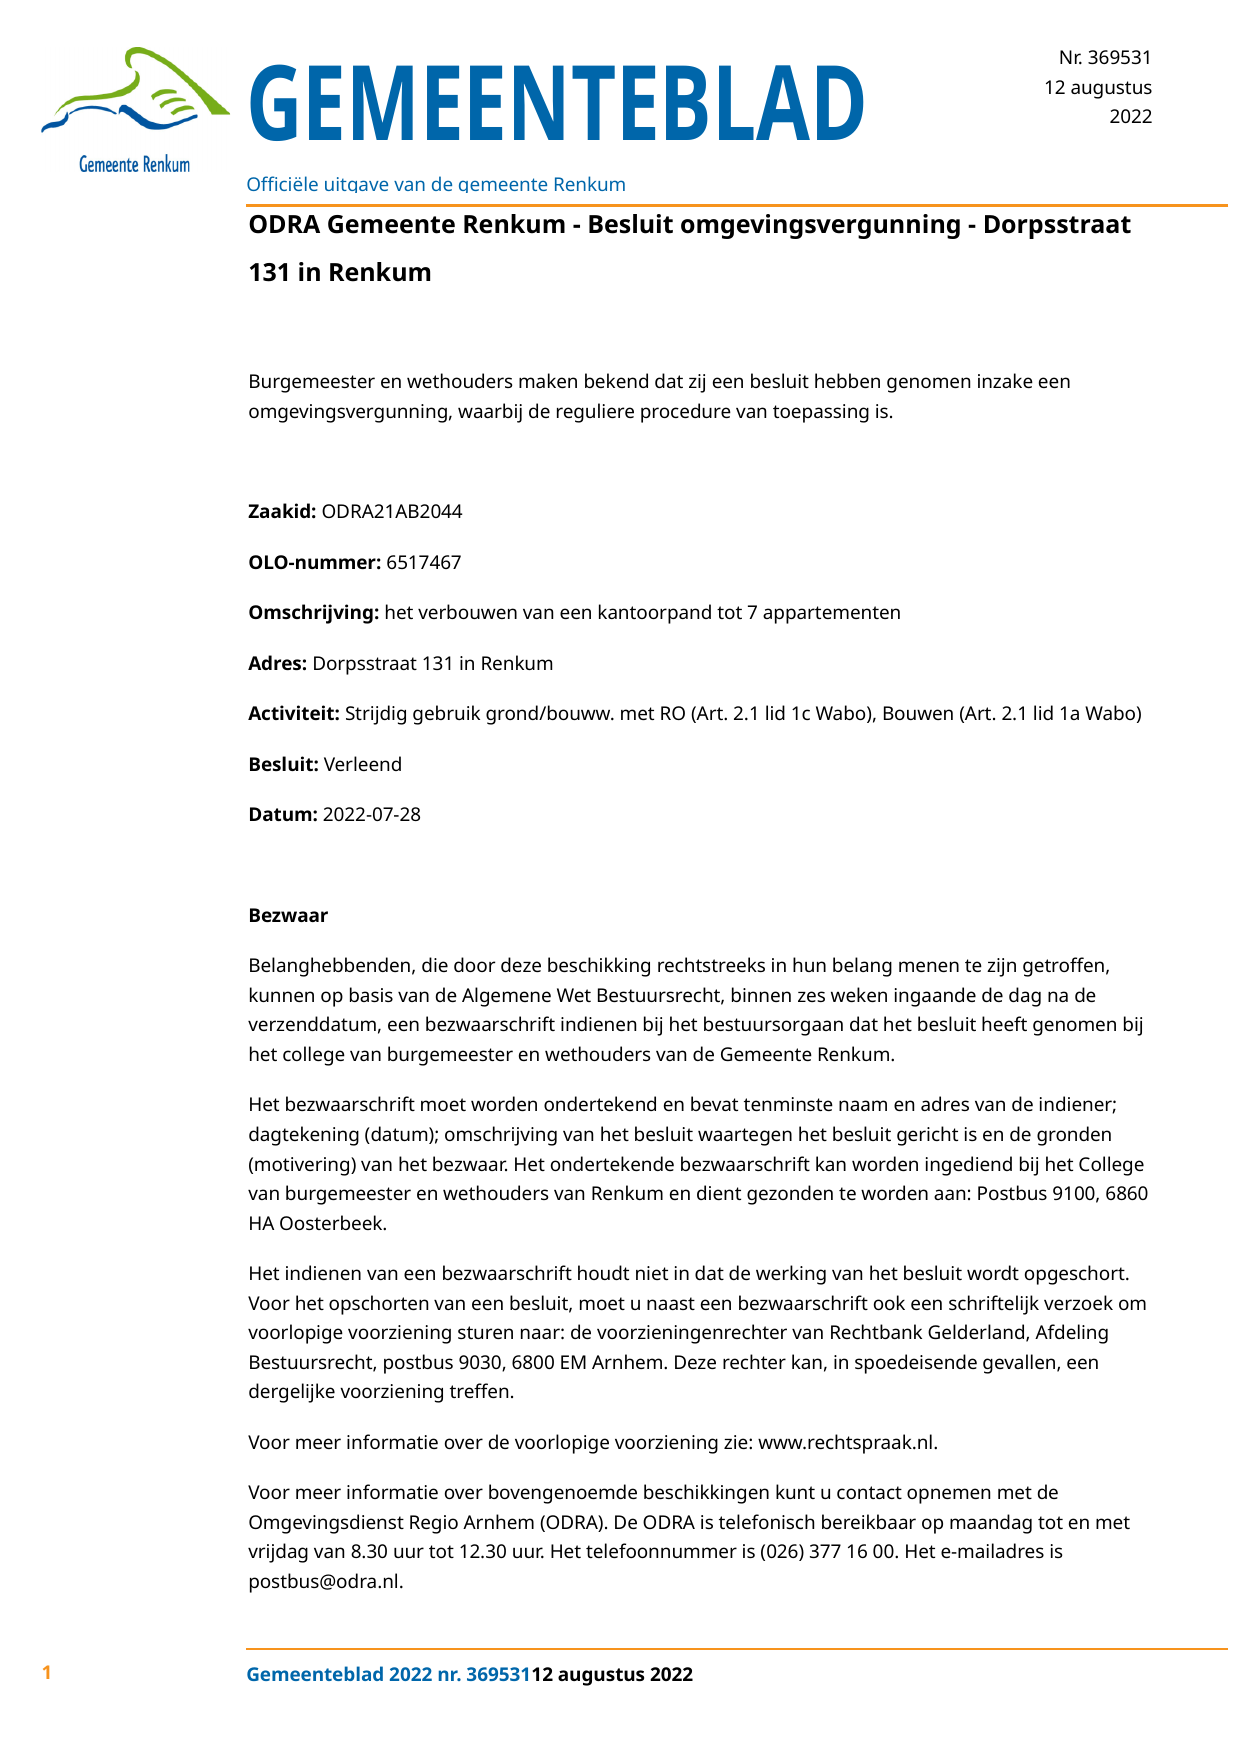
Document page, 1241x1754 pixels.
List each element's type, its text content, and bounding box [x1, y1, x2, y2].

text Zaakid: ODRA21AB2044 [248, 499, 1152, 524]
text Bezwaar [248, 902, 1152, 928]
text Het indienen van een bezwaarschrift houdt niet in dat de werking van het besluit wordt opgeschort. Voor het opschorten van een besluit, moet u naast een bezwaarschrift ook een schriftelijk verzoek om voorlopige voorziening sturen naar: de voorzieningenrechter van Rechtbank Gelderland, Afdeling Bestuursrecht, postbus 9030, 6800 EM Arnhem. Deze rechter kan, in spoedeisende gevallen, een dergelijke voorziening treffen. [248, 1260, 1152, 1404]
text Belanghebbenden, die door deze beschikking rechtstreeks in hun belang menen te zijn getroffen, kunnen op basis van de Algemene Wet Bestuursrecht, binnen zes weken ingaande de dag na de verzenddatum, een bezwaarschrift indienen bij het bestuursorgaan dat het besluit heeft genomen bij het college van burgemeester en wethouders van de Gemeente Renkum. [248, 952, 1152, 1067]
text Omschrijving: het verbouwen van een kantoorpand tot 7 appartementen [248, 599, 1152, 625]
picture [41, 47, 231, 172]
text OLO-nummer: 6517467 [248, 549, 1152, 575]
text Voor meer informatie over de voorlopige voorziening zie: www.rechtspraak.nl. [248, 1429, 1152, 1455]
text Voor meer informatie over bovengenoemde beschikkingen kunt u contact opnemen met de Omgevingsdienst Regio Arnhem (ODRA). De ODRA is telefonisch bereikbaar op maandag tot en met vrijdag van 8.30 uur tot 12.30 uur. Het telefoonnummer is (026) 377 16 00. Het e-mailadres is postbus@odra.nl. [248, 1479, 1152, 1594]
text Datum: 2022-07-28 [248, 801, 1152, 827]
text ODRA Gemeente Renkum - Besluit omgevingsvergunning - Dorpsstraat 131 in Renkum [248, 207, 1152, 288]
text Besluit: Verleend [248, 751, 1152, 777]
text Activiteit: Strijdig gebruik grond/bouww. met RO (Art. 2.1 lid 1c Wabo), Bouwen (Art. 2.1 lid 1a Wabo) [248, 700, 1152, 726]
text Burgemeester en wethouders maken bekend dat zij een besluit hebben genomen inzake een omgevingsvergunning, waarbij de reguliere procedure van toepassing is. [248, 368, 1152, 424]
text Adres: Dorpsstraat 131 in Renkum [248, 650, 1152, 676]
text Het bezwaarschrift moet worden ondertekend en bevat tenminste naam en adres van de indiener; dagtekening (datum); omschrijving van het besluit waartegen het besluit gericht is en de gronden (motivering) van het bezwaar. Het ondertekende bezwaarschrift kan worden ingediend bij het College van burgemeester en wethouders van Renkum en dient gezonden te worden aan: Postbus 9100, 6860 HA Oosterbeek. [248, 1092, 1152, 1236]
